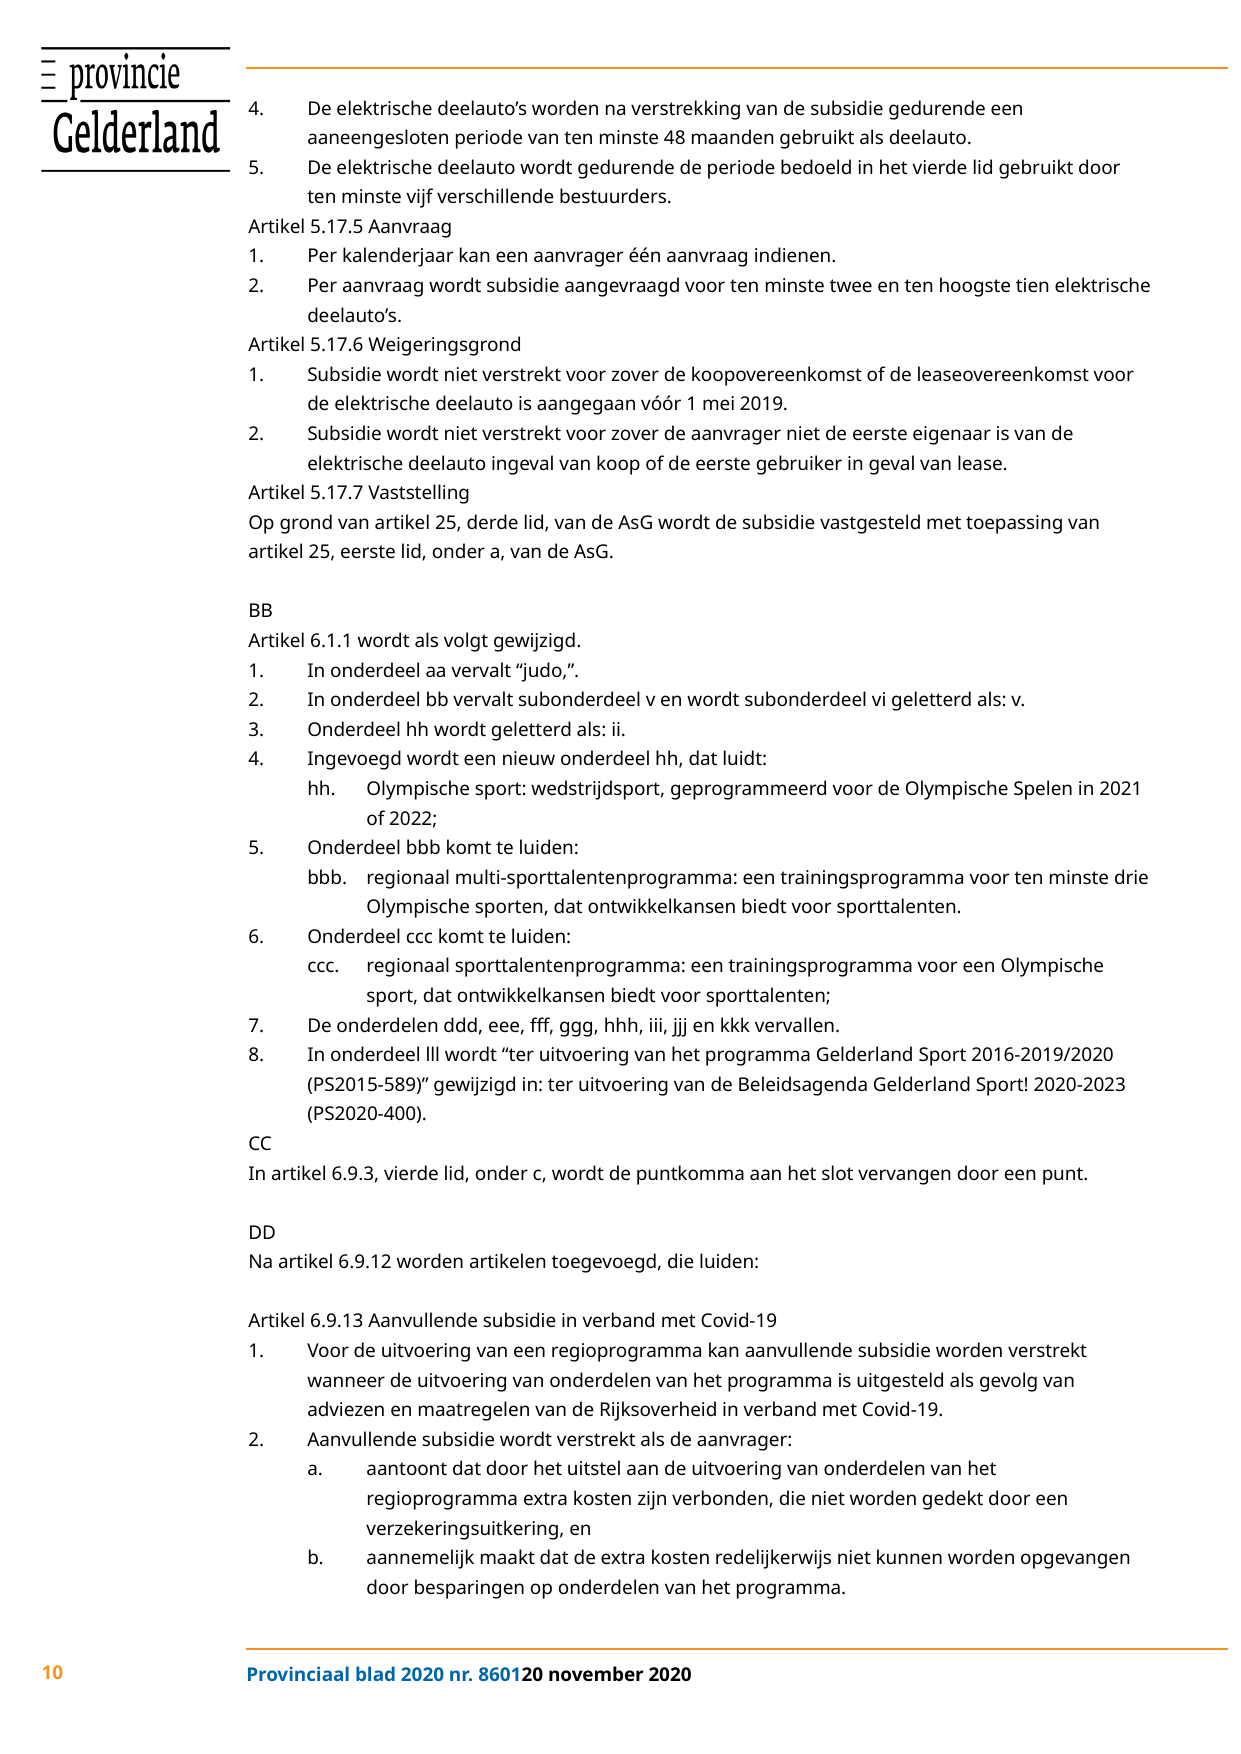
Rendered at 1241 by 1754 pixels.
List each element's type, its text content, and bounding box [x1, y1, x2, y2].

list Aanvullende subsidie wordt verstrekt als de aanvrager: [248, 1426, 1152, 1452]
list De onderdelen ddd, eee, fff, ggg, hhh, iii, jjj en kkk vervallen. [248, 1012, 1152, 1038]
text BB [248, 598, 1152, 623]
list aannemelijk maakt dat de extra kosten redelijkerwijs niet kunnen worden opgevangen door besparingen op onderdelen van het programma. [307, 1544, 1152, 1600]
list Onderdeel hh wordt geletterd als: ii. [248, 716, 1152, 742]
list In onderdeel lll wordt “ter uitvoering van het programma Gelderland Sport 2016-2019/2020 (PS2015-589)” gewijzigd in: ter uitvoering van de Beleidsagenda Gelderland Sport! 2020-2023 (PS2020-400). [248, 1041, 1152, 1126]
list De elektrische deelauto wordt gedurende de periode bedoeld in het vierde lid gebruikt door ten minste vijf verschillende bestuurders. [248, 154, 1152, 209]
text Op grond van artikel 25, derde lid, van de AsG wordt de subsidie vastgesteld met toepassing van artikel 25, eerste lid, onder a, van de AsG. [248, 509, 1152, 564]
list Per aanvraag wordt subsidie aangevraagd voor ten minste twee en ten hoogste tien elektrische deelauto’s. [248, 272, 1152, 328]
list regionaal multi-sporttalentenprogramma: een trainingsprogramma voor ten minste drie Olympische sporten, dat ontwikkelkansen biedt voor sporttalenten. [307, 864, 1152, 919]
text DD [248, 1219, 1152, 1245]
list De elektrische deelauto’s worden na verstrekking van de subsidie gedurende een aaneengesloten periode van ten minste 48 maanden gebruikt als deelauto. [248, 95, 1152, 150]
text CC [248, 1130, 1152, 1156]
list Ingevoegd wordt een nieuw onderdeel hh, dat luidt: [248, 746, 1152, 771]
text Artikel 5.17.6 Weigeringsgrond [248, 331, 1152, 357]
picture [41, 47, 231, 172]
list Onderdeel ccc komt te luiden: [248, 923, 1152, 949]
list Olympische sport: wedstrijdsport, geprogrammeerd voor de Olympische Spelen in 2021 of 2022; [307, 775, 1152, 831]
text Artikel 5.17.7 Vaststelling [248, 479, 1152, 505]
text Artikel 6.9.13 Aanvullende subsidie in verband met Covid-19 [248, 1308, 1152, 1333]
list Voor de uitvoering van een regioprogramma kan aanvullende subsidie worden verstrekt wanneer de uitvoering van onderdelen van het programma is uitgesteld als gevolg van adviezen en maatregelen van de Rijksoverheid in verband met Covid-19. [248, 1337, 1152, 1422]
text Na artikel 6.9.12 worden artikelen toegevoegd, die luiden: [248, 1248, 1152, 1274]
list aantoont dat door het uitstel aan de uitvoering van onderdelen van het regioprogramma extra kosten zijn verbonden, die niet worden gedekt door een verzekeringsuitkering, en [307, 1456, 1152, 1541]
text Artikel 5.17.5 Aanvraag [248, 213, 1152, 239]
text In artikel 6.9.3, vierde lid, onder c, wordt de puntkomma aan het slot vervangen door een punt. [248, 1160, 1152, 1186]
text Artikel 6.1.1 wordt als volgt gewijzigd. [248, 627, 1152, 653]
list Onderdeel bbb komt te luiden: [248, 834, 1152, 860]
list In onderdeel bb vervalt subonderdeel v en wordt subonderdeel vi geletterd als: v. [248, 686, 1152, 712]
list Per kalenderjaar kan een aanvrager één aanvraag indienen. [248, 243, 1152, 268]
list Subsidie wordt niet verstrekt voor zover de aanvrager niet de eerste eigenaar is van de elektrische deelauto ingeval van koop of de eerste gebruiker in geval van lease. [248, 420, 1152, 476]
list Subsidie wordt niet verstrekt voor zover de koopovereenkomst of de leaseovereenkomst voor de elektrische deelauto is aangegaan vóór 1 mei 2019. [248, 361, 1152, 416]
list In onderdeel aa vervalt “judo,”. [248, 657, 1152, 683]
list regionaal sporttalentenprogramma: een trainingsprogramma voor een Olympische sport, dat ontwikkelkansen biedt voor sporttalenten; [307, 953, 1152, 1008]
